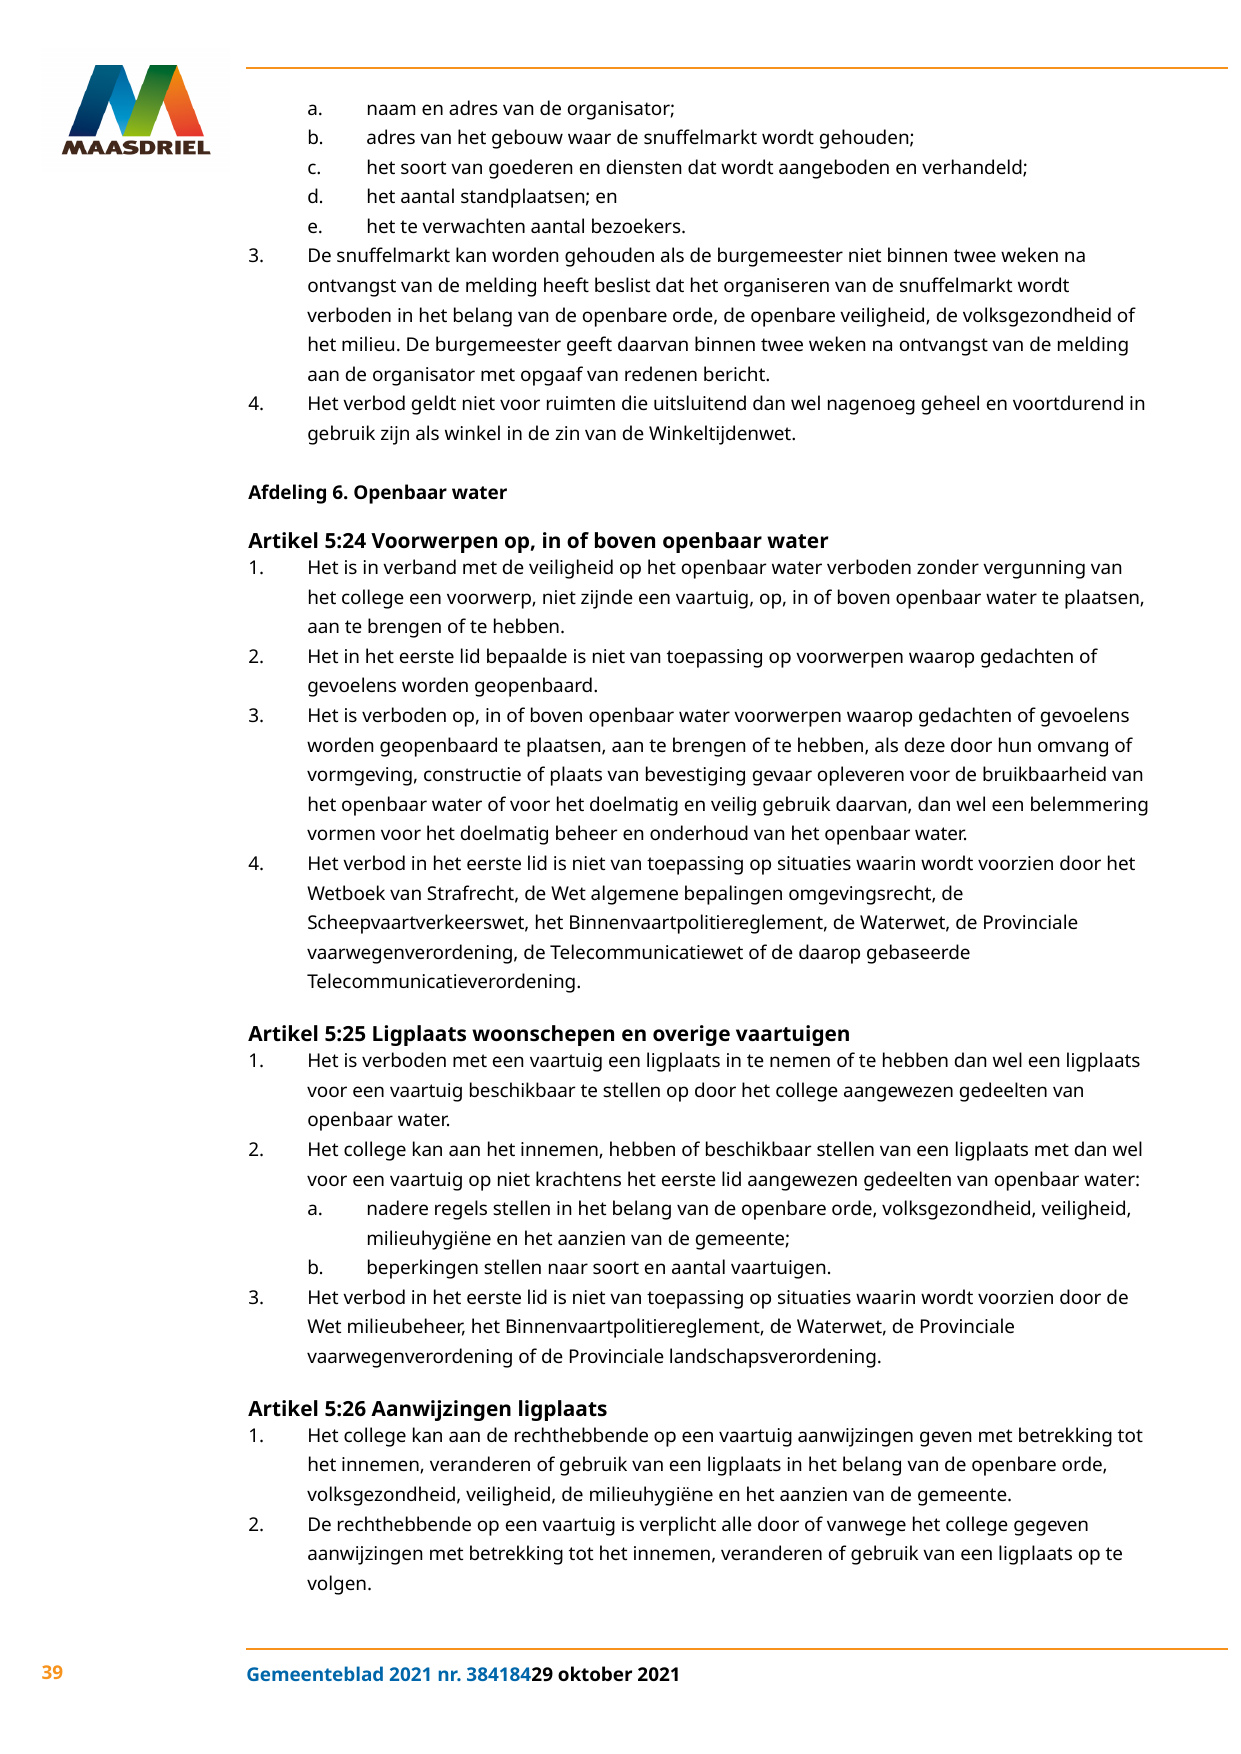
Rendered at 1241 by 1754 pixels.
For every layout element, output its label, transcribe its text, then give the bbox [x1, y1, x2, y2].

text Afdeling 6. Openbaar water [248, 479, 1152, 505]
picture [41, 47, 231, 172]
list Het is in verband met de veiligheid op het openbaar water verboden zonder vergunning van het college een voorwerp, niet zijnde een vaartuig, op, in of boven openbaar water te plaatsen, aan te brengen of te hebben. [248, 554, 1152, 639]
list het soort van goederen en diensten dat wordt aangeboden en verhandeld; [307, 154, 1152, 180]
list Het college kan aan het innemen, hebben of beschikbaar stellen van een ligplaats met dan wel voor een vaartuig op niet krachtens het eerste lid aangewezen gedeelten van openbaar water: [248, 1136, 1152, 1191]
list Het is verboden op, in of boven openbaar water voorwerpen waarop gedachten of gevoelens worden geopenbaard te plaatsen, aan te brengen of te hebben, als deze door hun omvang of vormgeving, constructie of plaats van bevestiging gevaar opleveren voor de bruikbaarheid van het openbaar water of voor het doelmatig en veilig gebruik daarvan, dan wel een belemmering vormen voor het doelmatig beheer en onderhoud van het openbaar water. [248, 702, 1152, 846]
list Het verbod in het eerste lid is niet van toepassing op situaties waarin wordt voorzien door het Wetboek van Strafrecht, de Wet algemene bepalingen omgevingsrecht, de Scheepvaartverkeerswet, het Binnenvaartpolitiereglement, de Waterwet, de Provinciale vaarwegenverordening, de Telecommunicatiewet of de daarop gebaseerde Telecommunicatieverordening. [248, 850, 1152, 994]
list Het college kan aan de rechthebbende op een vaartuig aanwijzingen geven met betrekking tot het innemen, veranderen of gebruik van een ligplaats in het belang van de openbare orde, volksgezondheid, veiligheid, de milieuhygiëne en het aanzien van de gemeente. [248, 1422, 1152, 1507]
list Het verbod in het eerste lid is niet van toepassing op situaties waarin wordt voorzien door de Wet milieubeheer, het Binnenvaartpolitiereglement, de Waterwet, de Provinciale vaarwegenverordening of de Provinciale landschapsverordening. [248, 1284, 1152, 1369]
text Artikel 5:25 Ligplaats woonschepen en overige vaartuigen [248, 1019, 1152, 1047]
list Het verbod geldt niet voor ruimten die uitsluitend dan wel nagenoeg geheel en voortdurend in gebruik zijn als winkel in de zin van de Winkeltijdenwet. [248, 391, 1152, 446]
list Het in het eerste lid bepaalde is niet van toepassing op voorwerpen waarop gedachten of gevoelens worden geopenbaard. [248, 643, 1152, 698]
text Artikel 5:26 Aanwijzingen ligplaats [248, 1394, 1152, 1422]
list Het is verboden met een vaartuig een ligplaats in te nemen of te hebben dan wel een ligplaats voor een vaartuig beschikbaar te stellen op door het college aangewezen gedeelten van openbaar water. [248, 1047, 1152, 1132]
text Artikel 5:24 Voorwerpen op, in of boven openbaar water [248, 526, 1152, 554]
list het te verwachten aantal bezoekers. [307, 213, 1152, 239]
list beperkingen stellen naar soort en aantal vaartuigen. [307, 1254, 1152, 1280]
list naam en adres van de organisator; [307, 95, 1152, 121]
list nadere regels stellen in het belang van de openbare orde, volksgezondheid, veiligheid, milieuhygiëne en het aanzien van de gemeente; [307, 1195, 1152, 1251]
list De rechthebbende op een vaartuig is verplicht alle door of vanwege het college gegeven aanwijzingen met betrekking tot het innemen, veranderen of gebruik van een ligplaats op te volgen. [248, 1511, 1152, 1596]
list De snuffelmarkt kan worden gehouden als de burgemeester niet binnen twee weken na ontvangst van de melding heeft beslist dat het organiseren van de snuffelmarkt wordt verboden in het belang van de openbare orde, de openbare veiligheid, de volksgezondheid of het milieu. De burgemeester geeft daarvan binnen twee weken na ontvangst van de melding aan de organisator met opgaaf van redenen bericht. [248, 243, 1152, 387]
list adres van het gebouw waar de snuffelmarkt wordt gehouden; [307, 124, 1152, 150]
list het aantal standplaatsen; en [307, 183, 1152, 209]
